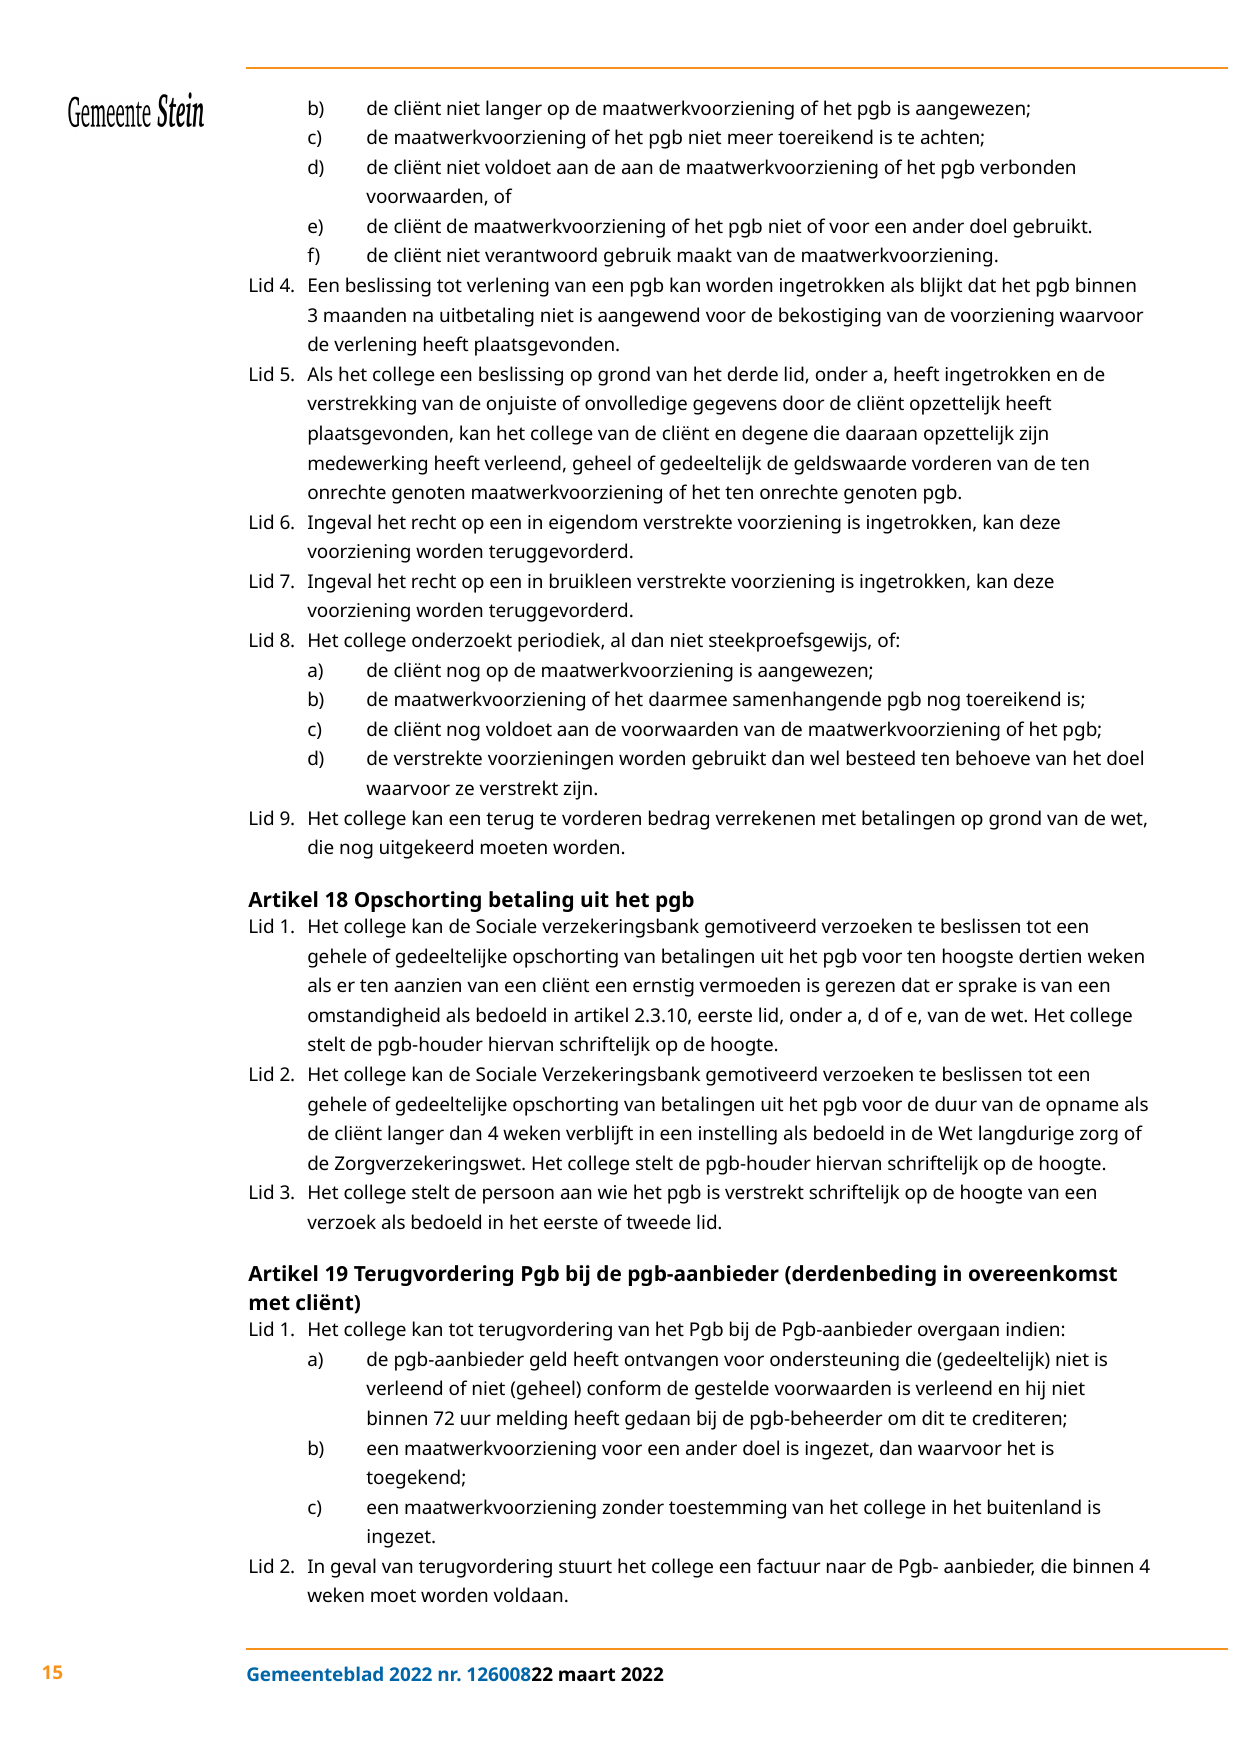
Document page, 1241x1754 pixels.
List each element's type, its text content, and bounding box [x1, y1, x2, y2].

list In geval van terugvordering stuurt het college een factuur naar de Pgb- aanbieder, die binnen 4 weken moet worden voldaan. [248, 1553, 1152, 1608]
list de pgb-aanbieder geld heeft ontvangen voor ondersteuning die (gedeeltelijk) niet is verleend of niet (geheel) conform de gestelde voorwaarden is verleend en hij niet binnen 72 uur melding heeft gedaan bij de pgb-beheerder om dit te crediteren; [307, 1346, 1152, 1431]
list Het college kan een terug te vorderen bedrag verrekenen met betalingen op grond van de wet, die nog uitgekeerd moeten worden. [248, 805, 1152, 860]
list Ingeval het recht op een in bruikleen verstrekte voorziening is ingetrokken, kan deze voorziening worden teruggevorderd. [248, 568, 1152, 623]
list Het college kan de Sociale verzekeringsbank gemotiveerd verzoeken te beslissen tot een gehele of gedeeltelijke opschorting van betalingen uit het pgb voor ten hoogste dertien weken als er ten aanzien van een cliënt een ernstig vermoeden is gerezen dat er sprake is van een omstandigheid als bedoeld in artikel 2.3.10, eerste lid, onder a, d of e, van de wet. Het college stelt de pgb-houder hiervan schriftelijk op de hoogte. [248, 913, 1152, 1057]
list Het college kan tot terugvordering van het Pgb bij de Pgb-aanbieder overgaan indien: [248, 1316, 1152, 1342]
list de maatwerkvoorziening of het daarmee samenhangende pgb nog toereikend is; [307, 686, 1152, 712]
list de cliënt de maatwerkvoorziening of het pgb niet of voor een ander doel gebruikt. [307, 213, 1152, 239]
list de cliënt niet verantwoord gebruik maakt van de maatwerkvoorziening. [307, 243, 1152, 268]
list een maatwerkvoorziening voor een ander doel is ingezet, dan waarvoor het is toegekend; [307, 1435, 1152, 1490]
list Een beslissing tot verlening van een pgb kan worden ingetrokken als blijkt dat het pgb binnen 3 maanden na uitbetaling niet is aangewend voor de bekostiging van de voorziening waarvoor de verlening heeft plaatsgevonden. [248, 272, 1152, 357]
list de verstrekte voorzieningen worden gebruikt dan wel besteed ten behoeve van het doel waarvoor ze verstrekt zijn. [307, 746, 1152, 801]
list Het college stelt de persoon aan wie het pgb is verstrekt schriftelijk op de hoogte van een verzoek als bedoeld in het eerste of tweede lid. [248, 1179, 1152, 1235]
list de cliënt niet langer op de maatwerkvoorziening of het pgb is aangewezen; [307, 95, 1152, 121]
list Als het college een beslissing op grond van het derde lid, onder a, heeft ingetrokken en de verstrekking van de onjuiste of onvolledige gegevens door de cliënt opzettelijk heeft plaatsgevonden, kan het college van de cliënt en degene die daaraan opzettelijk zijn medewerking heeft verleend, geheel of gedeeltelijk de geldswaarde vorderen van de ten onrechte genoten maatwerkvoorziening of het ten onrechte genoten pgb. [248, 361, 1152, 505]
list een maatwerkvoorziening zonder toestemming van het college in het buitenland is ingezet. [307, 1494, 1152, 1549]
list Ingeval het recht op een in eigendom verstrekte voorziening is ingetrokken, kan deze voorziening worden teruggevorderd. [248, 509, 1152, 564]
list de cliënt niet voldoet aan de aan de maatwerkvoorziening of het pgb verbonden voorwaarden, of [307, 154, 1152, 209]
list Het college onderzoekt periodiek, al dan niet steekproefsgewijs, of: [248, 627, 1152, 653]
list de cliënt nog voldoet aan de voorwaarden van de maatwerkvoorziening of het pgb; [307, 716, 1152, 742]
text Artikel 19 Terugvordering Pgb bij de pgb-aanbieder (derdenbeding in overeenkomst met cliënt) [248, 1259, 1152, 1316]
text Artikel 18 Opschorting betaling uit het pgb [248, 885, 1152, 913]
list de cliënt nog op de maatwerkvoorziening is aangewezen; [307, 657, 1152, 683]
picture [41, 47, 231, 172]
list de maatwerkvoorziening of het pgb niet meer toereikend is te achten; [307, 124, 1152, 150]
list Het college kan de Sociale Verzekeringsbank gemotiveerd verzoeken te beslissen tot een gehele of gedeeltelijke opschorting van betalingen uit het pgb voor de duur van de opname als de cliënt langer dan 4 weken verblijft in een instelling als bedoeld in de Wet langdurige zorg of de Zorgverzekeringswet. Het college stelt de pgb-houder hiervan schriftelijk op de hoogte. [248, 1061, 1152, 1176]
